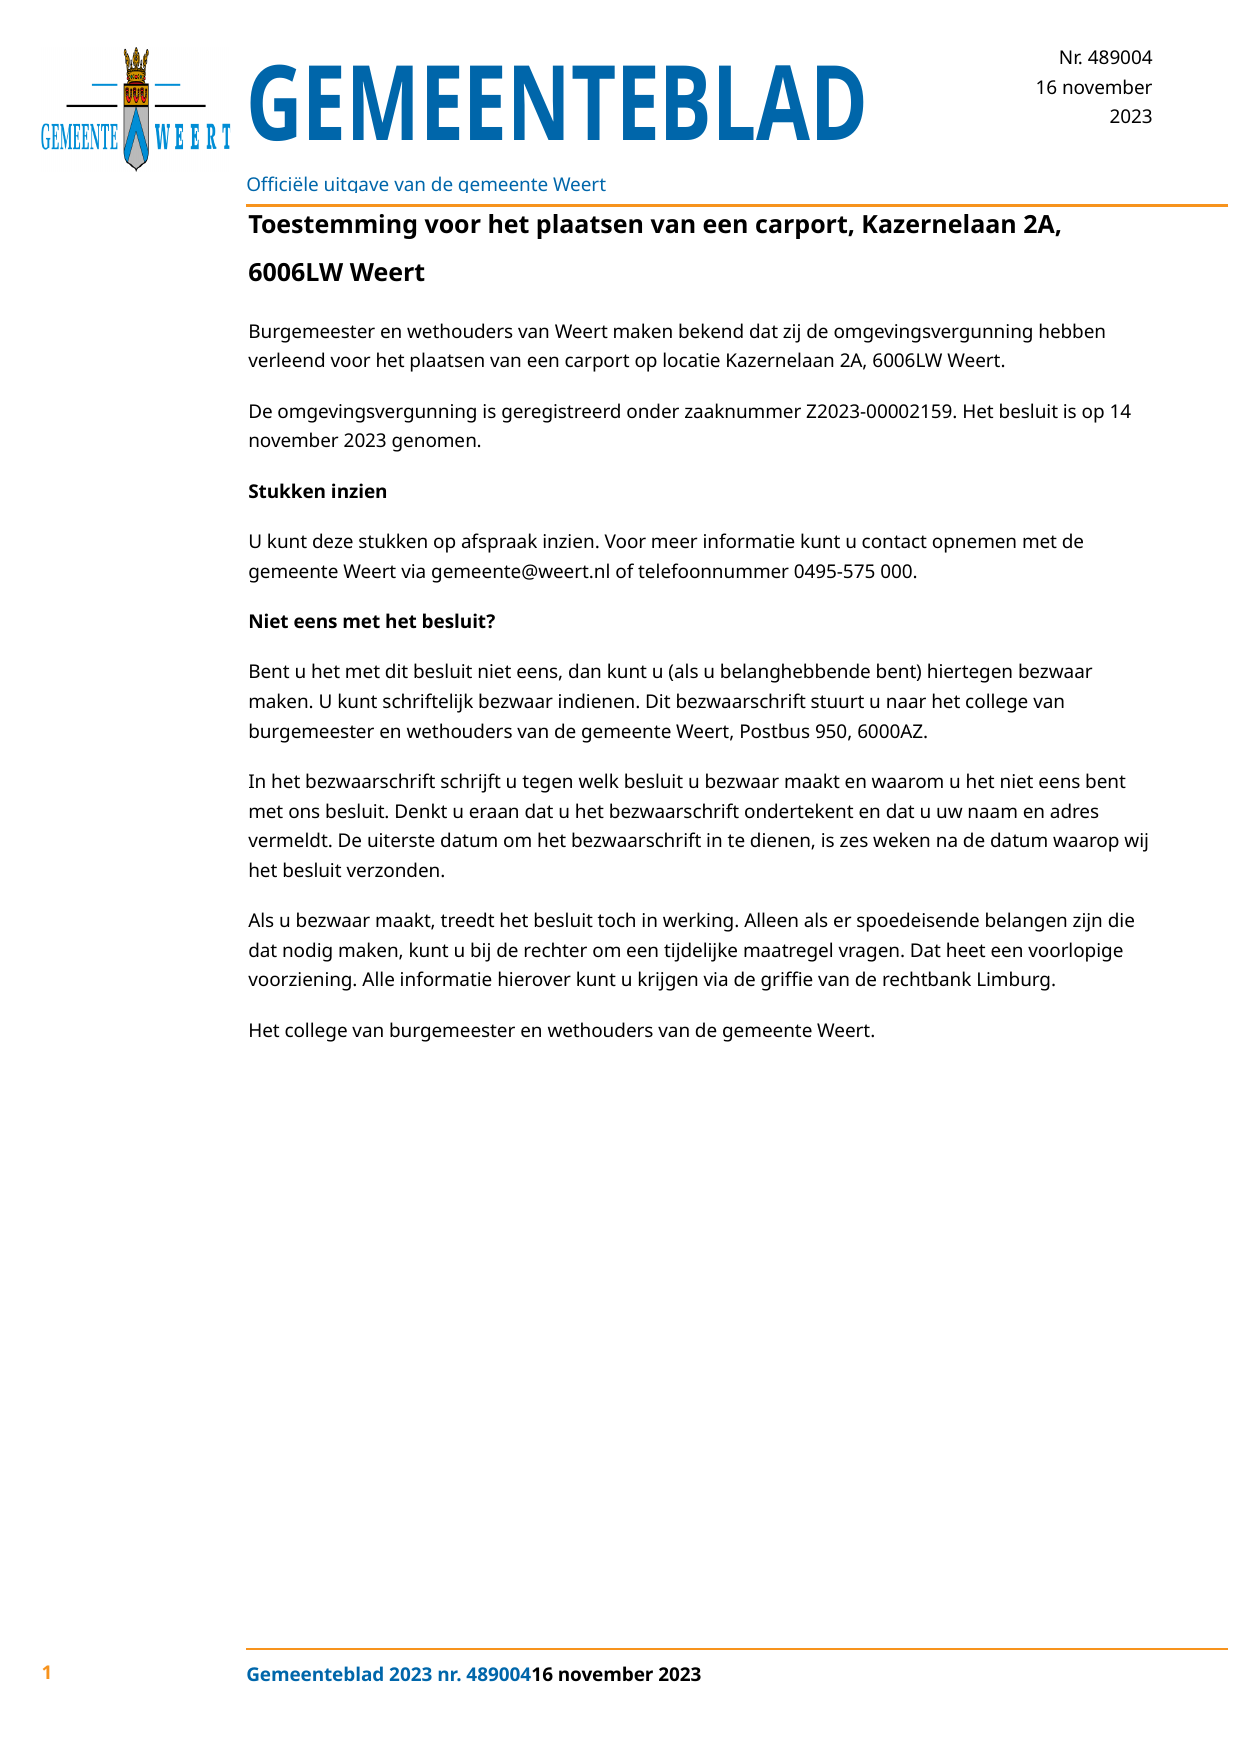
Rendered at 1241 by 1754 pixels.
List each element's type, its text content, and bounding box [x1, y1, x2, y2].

text Toestemming voor het plaatsen van een carport, Kazernelaan 2A, 6006LW Weert [248, 207, 1152, 288]
text Niet eens met het besluit? [248, 608, 1152, 634]
text Bent u het met dit besluit niet eens, dan kunt u (als u belanghebbende bent) hiertegen bezwaar maken. U kunt schriftelijk bezwaar indienen. Dit bezwaarschrift stuurt u naar het college van burgemeester en wethouders van de gemeente Weert, Postbus 950, 6000AZ. [248, 659, 1152, 744]
picture [41, 47, 231, 172]
text U kunt deze stukken op afspraak inzien. Voor meer informatie kunt u contact opnemen met de gemeente Weert via gemeente@weert.nl of telefoonnummer 0495-575 000. [248, 528, 1152, 584]
text De omgevingsvergunning is geregistreerd onder zaaknummer Z2023-00002159. Het besluit is op 14 november 2023 genomen. [248, 398, 1152, 453]
text Burgemeester en wethouders van Weert maken bekend dat zij de omgevingsvergunning hebben verleend voor het plaatsen van een carport op locatie Kazernelaan 2A, 6006LW Weert. [248, 318, 1152, 373]
text Als u bezwaar maakt, treedt het besluit toch in werking. Alleen als er spoedeisende belangen zijn die dat nodig maken, kunt u bij de rechter om een tijdelijke maatregel vragen. Dat heet een voorlopige voorziening. Alle informatie hierover kunt u krijgen via de griffie van de rechtbank Limburg. [248, 907, 1152, 992]
text Het college van burgemeester en wethouders van de gemeente Weert. [248, 1017, 1152, 1043]
text In het bezwaarschrift schrijft u tegen welk besluit u bezwaar maakt en waarom u het niet eens bent met ons besluit. Denkt u eraan dat u het bezwaarschrift ondertekent en dat u uw naam en adres vermeldt. De uiterste datum om het bezwaarschrift in te dienen, is zes weken na de datum waarop wij het besluit verzonden. [248, 768, 1152, 883]
text Stukken inzien [248, 478, 1152, 504]
